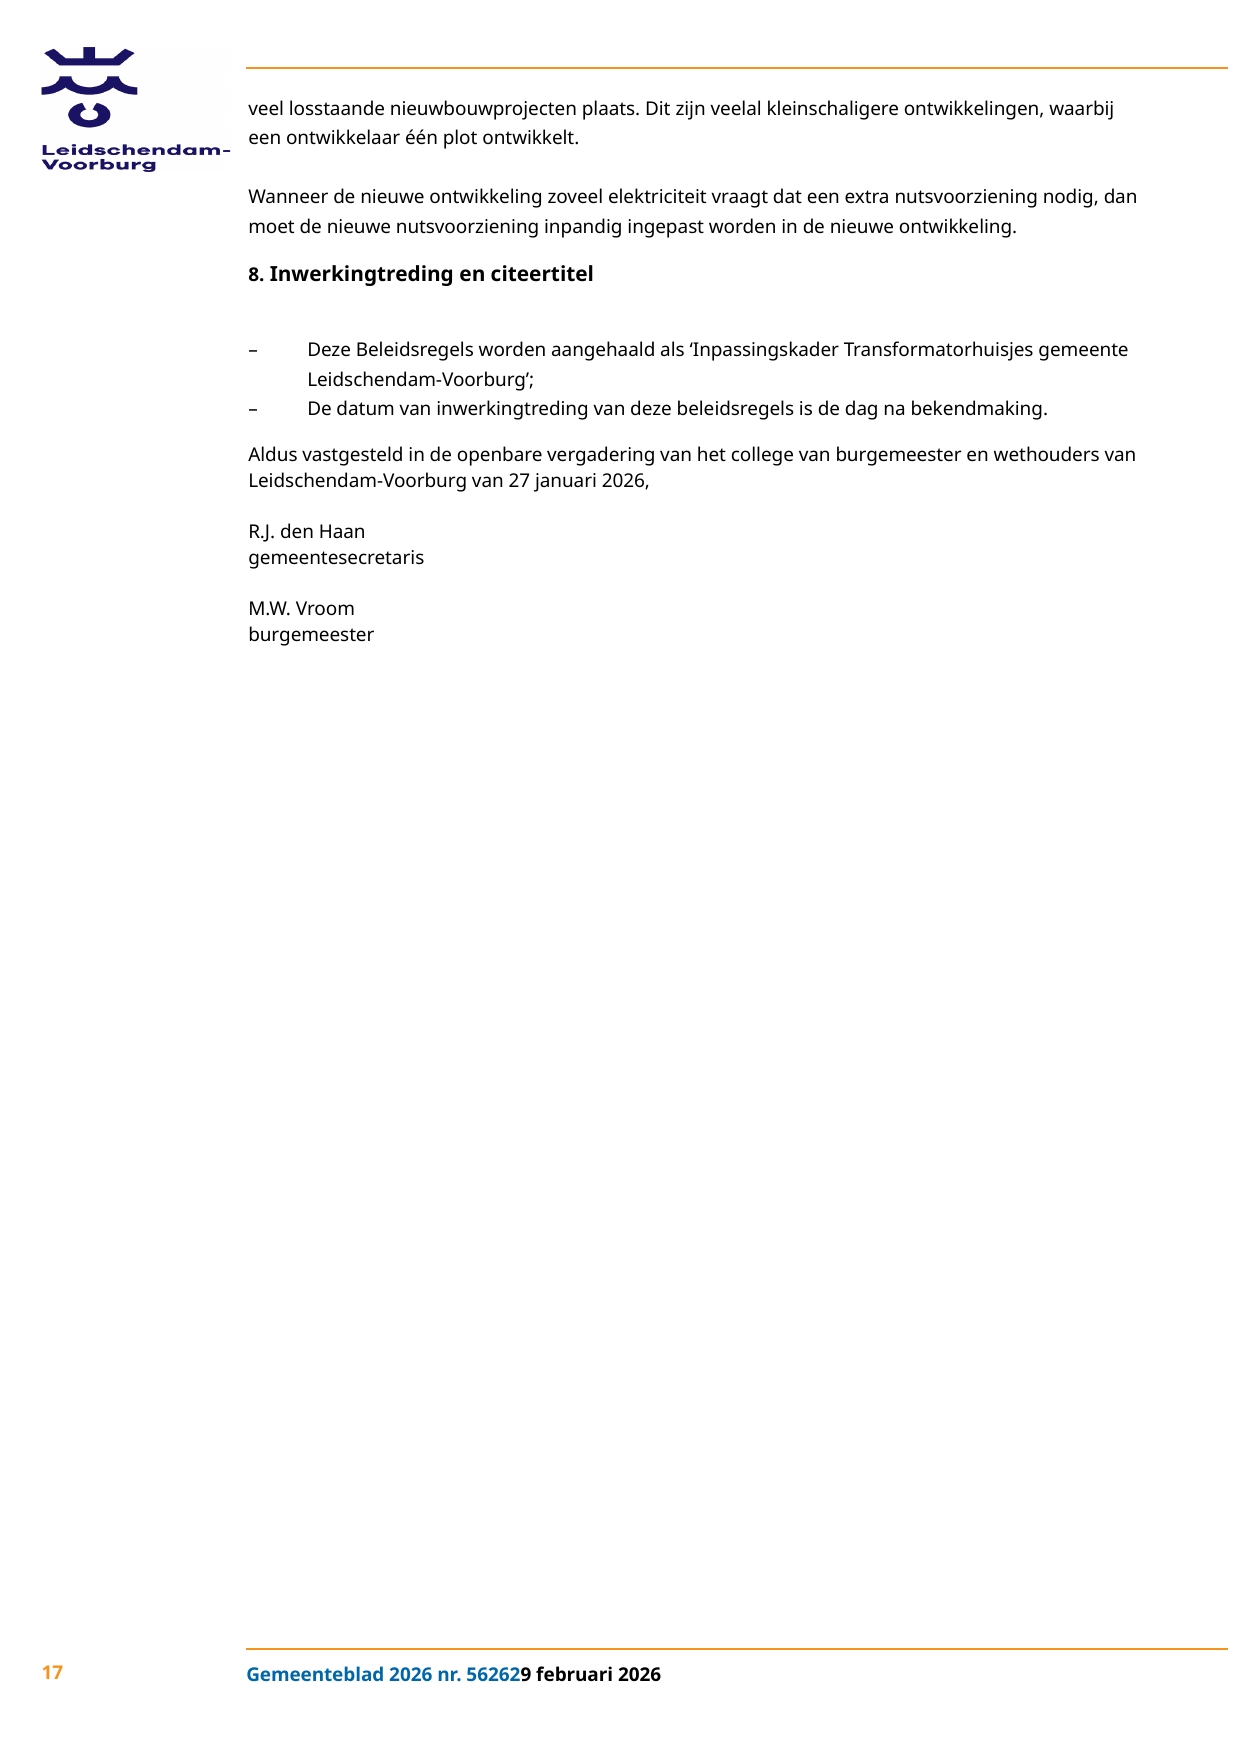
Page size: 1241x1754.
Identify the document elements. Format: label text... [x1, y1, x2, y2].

list De datum van inwerkingtreding van deze beleidsregels is de dag na bekendmaking. [248, 396, 1152, 421]
text Aldus vastgesteld in de openbare vergadering van het college van burgemeester en wethouders van Leidschendam-Voorburg van 27 januari 2026, [248, 441, 1152, 493]
text Wanneer de nieuwe ontwikkeling zoveel elektriciteit vraagt dat een extra nutsvoorziening nodig, dan moet de nieuwe nutsvoorziening inpandig ingepast worden in de nieuwe ontwikkeling. [248, 183, 1152, 239]
list Deze Beleidsregels worden aangehaald als ‘Inpassingskader Transformatorhuisjes gemeente Leidschendam-Voorburg’; [248, 336, 1152, 392]
text gemeentesecretaris [248, 544, 1152, 570]
text M.W. Vroom [248, 596, 1152, 621]
text R.J. den Haan [248, 518, 1152, 544]
text veel losstaande nieuwbouwprojecten plaats. Dit zijn veelal kleinschaligere ontwikkelingen, waarbij een ontwikkelaar één plot ontwikkelt. [248, 95, 1152, 150]
text burgemeester [248, 621, 1152, 647]
picture [41, 47, 231, 172]
text 8. Inwerkingtreding en citeertitel [248, 259, 1152, 287]
